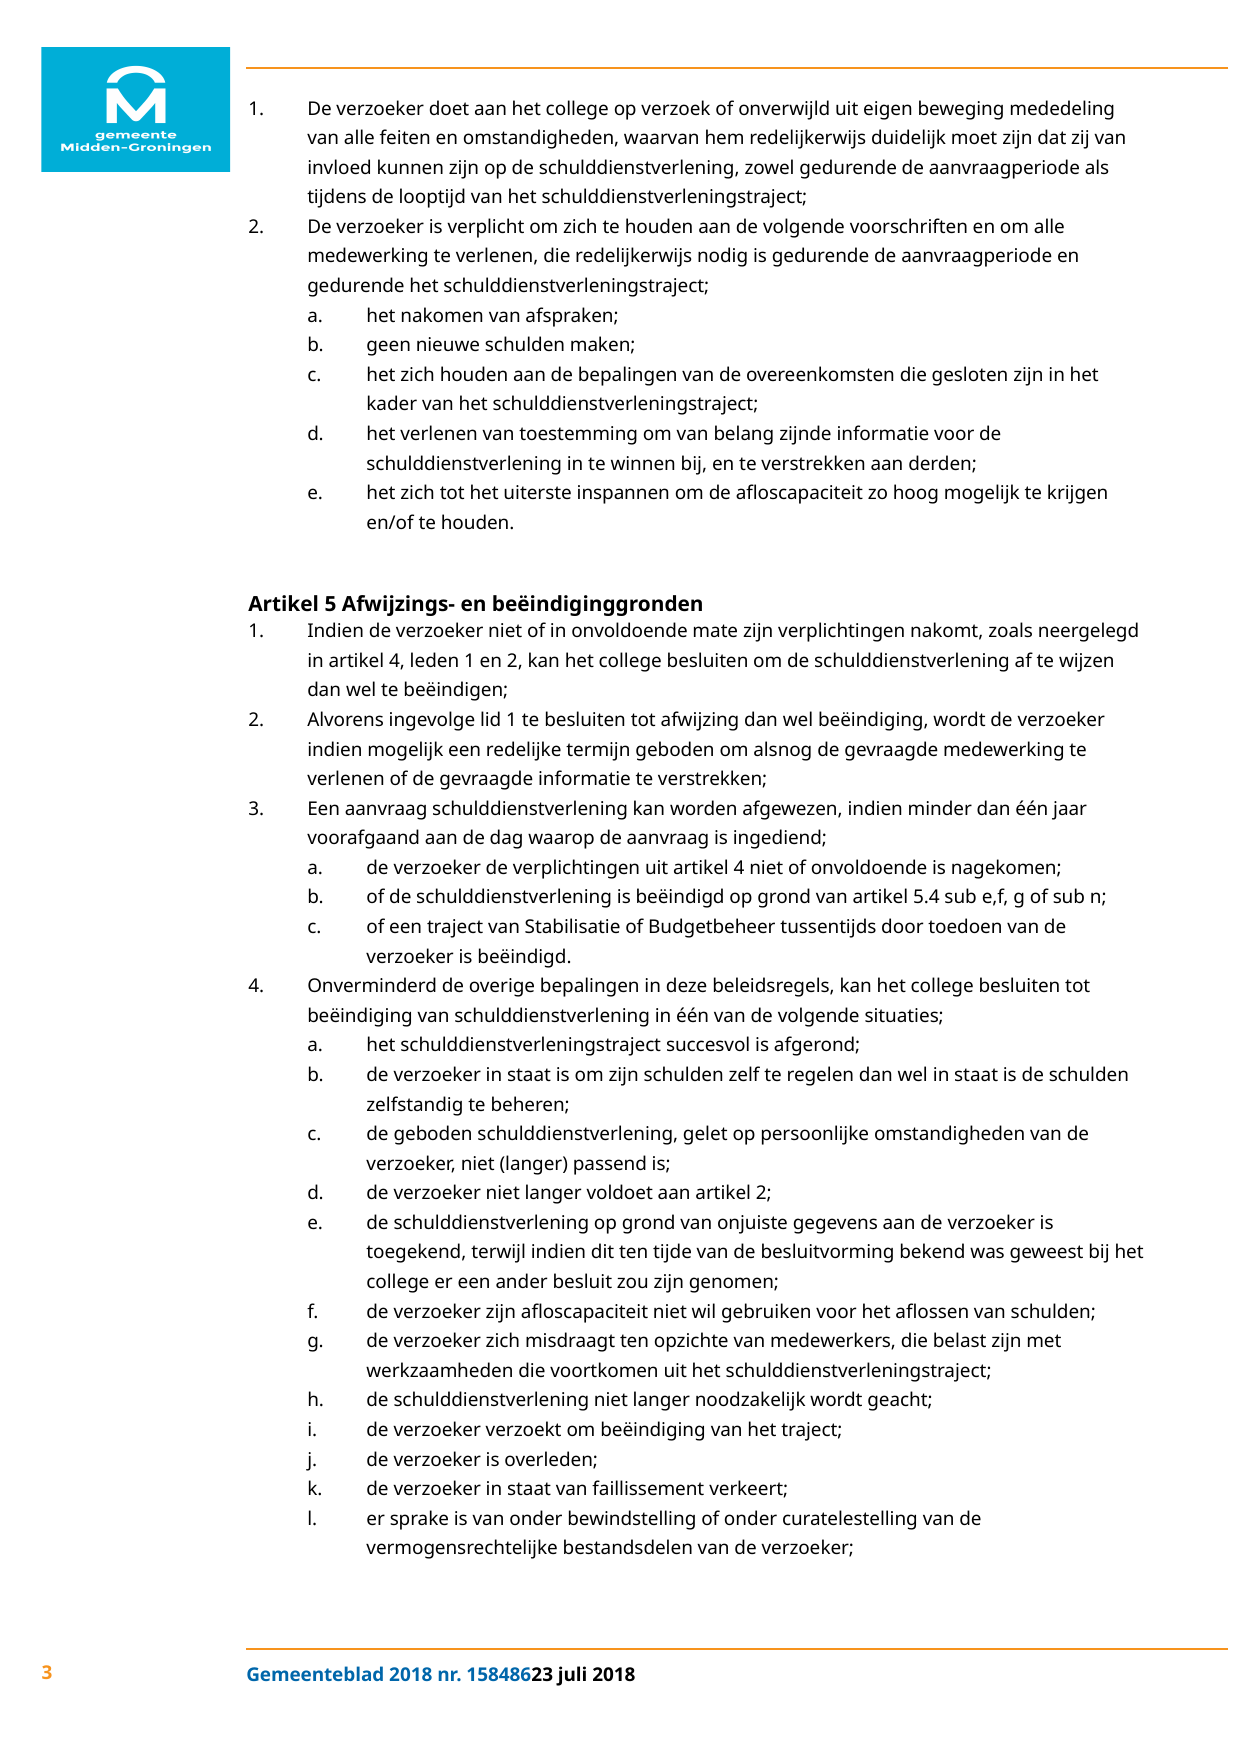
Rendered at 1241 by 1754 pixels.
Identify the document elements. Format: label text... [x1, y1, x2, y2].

list De verzoeker is verplicht om zich te houden aan de volgende voorschriften en om alle medewerking te verlenen, die redelijkerwijs nodig is gedurende de aanvraagperiode en gedurende het schulddienstverleningstraject; [248, 213, 1152, 298]
list de geboden schulddienstverlening, gelet op persoonlijke omstandigheden van de verzoeker, niet (langer) passend is; [307, 1120, 1152, 1176]
picture [184, 146, 190, 153]
list de verzoeker de verplichtingen uit artikel 4 niet of onvoldoende is nagekomen; [307, 854, 1152, 880]
picture [108, 66, 164, 82]
list de verzoeker is overleden; [307, 1446, 1152, 1471]
list de schulddienstverlening op grond van onjuiste gegevens aan de verzoeker is toegekend, terwijl indien dit ten tijde van de besluitvorming bekend was geweest bij het college er een ander besluit zou zijn genomen; [307, 1209, 1152, 1294]
list de verzoeker in staat van faillissement verkeert; [307, 1475, 1152, 1501]
list de verzoeker zich misdraagt ten opzichte van medewerkers, die belast zijn met werkzaamheden die voortkomen uit het schulddienstverleningstraject; [307, 1327, 1152, 1383]
list het zich houden aan de bepalingen van de overeenkomsten die gesloten zijn in het kader van het schulddienstverleningstraject; [307, 361, 1152, 416]
text Artikel 5 Afwijzings- en beëindiginggronden [248, 589, 1152, 617]
list geen nieuwe schulden maken; [307, 331, 1152, 357]
list Indien de verzoeker niet of in onvoldoende mate zijn verplichtingen nakomt, zoals neergelegd in artikel 4, leden 1 en 2, kan het college besluiten om de schulddienstverlening af te wijzen dan wel te beëindigen; [248, 617, 1152, 702]
list het verlenen van toestemming om van belang zijnde informatie voor de schulddienstverlening in te winnen bij, en te verstrekken aan derden; [307, 420, 1152, 476]
list Alvorens ingevolge lid 1 te besluiten tot afwijzing dan wel beëindiging, wordt de verzoeker indien mogelijk een redelijke termijn geboden om alsnog de gevraagde medewerking te verlenen of de gevraagde informatie te verstrekken; [248, 706, 1152, 791]
list het zich tot het uiterste inspannen om de afloscapaciteit zo hoog mogelijk te krijgen en/of te houden. [307, 479, 1152, 535]
list of de schulddienstverlening is beëindigd op grond van artikel 5.4 sub e,f, g of sub n; [307, 884, 1152, 909]
list Onverminderd de overige bepalingen in deze beleidsregels, kan het college besluiten tot beëindiging van schulddienstverlening in één van de volgende situaties; [248, 972, 1152, 1028]
list het nakomen van afspraken; [307, 302, 1152, 328]
list de verzoeker niet langer voldoet aan artikel 2; [307, 1179, 1152, 1205]
list Een aanvraag schulddienstverlening kan worden afgewezen, indien minder dan één jaar voorafgaand aan de dag waarop de aanvraag is ingediend; [248, 795, 1152, 850]
list De verzoeker doet aan het college op verzoek of onverwijld uit eigen beweging mededeling van alle feiten en omstandigheden, waarvan hem redelijkerwijs duidelijk moet zijn dat zij van invloed kunnen zijn op de schulddienstverlening, zowel gedurende de aanvraagperiode als tijdens de looptijd van het schulddienstverleningstraject; [248, 95, 1152, 209]
picture [107, 89, 165, 122]
list de schulddienstverlening niet langer noodzakelijk wordt geacht; [307, 1387, 1152, 1412]
list het schulddienstverleningstraject succesvol is afgerond; [307, 1032, 1152, 1057]
list de verzoeker in staat is om zijn schulden zelf te regelen dan wel in staat is de schulden zelfstandig te beheren; [307, 1061, 1152, 1116]
list de verzoeker zijn afloscapaciteit niet wil gebruiken voor het aflossen van schulden; [307, 1298, 1152, 1323]
list of een traject van Stabilisatie of Budgetbeheer tussentijds door toedoen van de verzoeker is beëindigd. [307, 913, 1152, 968]
list de verzoeker verzoekt om beëindiging van het traject; [307, 1416, 1152, 1442]
list er sprake is van onder bewindstelling of onder curatelestelling van de vermogensrechtelijke bestandsdelen van de verzoeker; [307, 1505, 1152, 1560]
